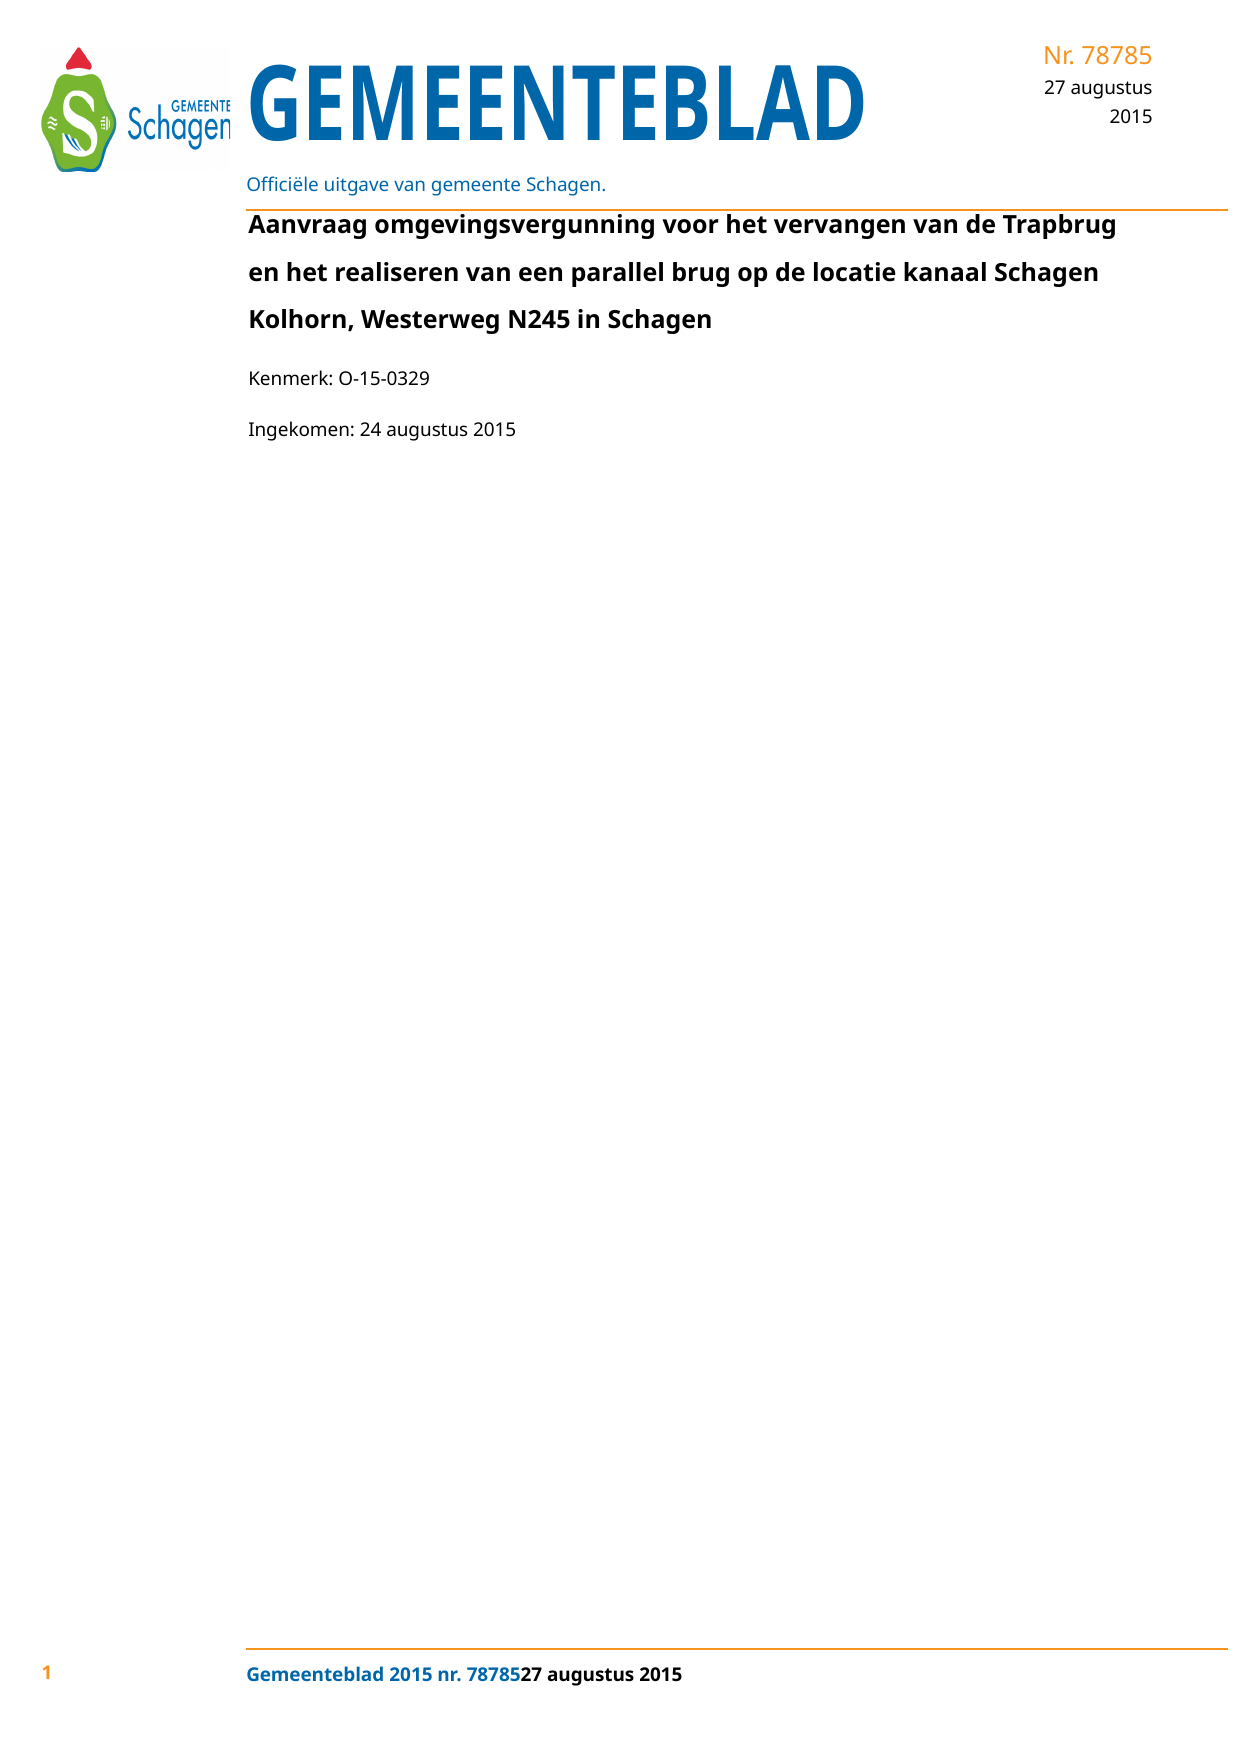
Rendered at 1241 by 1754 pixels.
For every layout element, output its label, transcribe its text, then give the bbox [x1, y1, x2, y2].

text Aanvraag omgevingsvergunning voor het vervangen van de Trapbrug en het realiseren van een parallel brug op de locatie kanaal Schagen Kolhorn, Westerweg N245 in Schagen [248, 211, 1152, 336]
text Ingekomen: 24 augustus 2015 [248, 416, 1152, 442]
picture [41, 47, 231, 172]
text Kenmerk: O-15-0329 [248, 366, 1152, 391]
